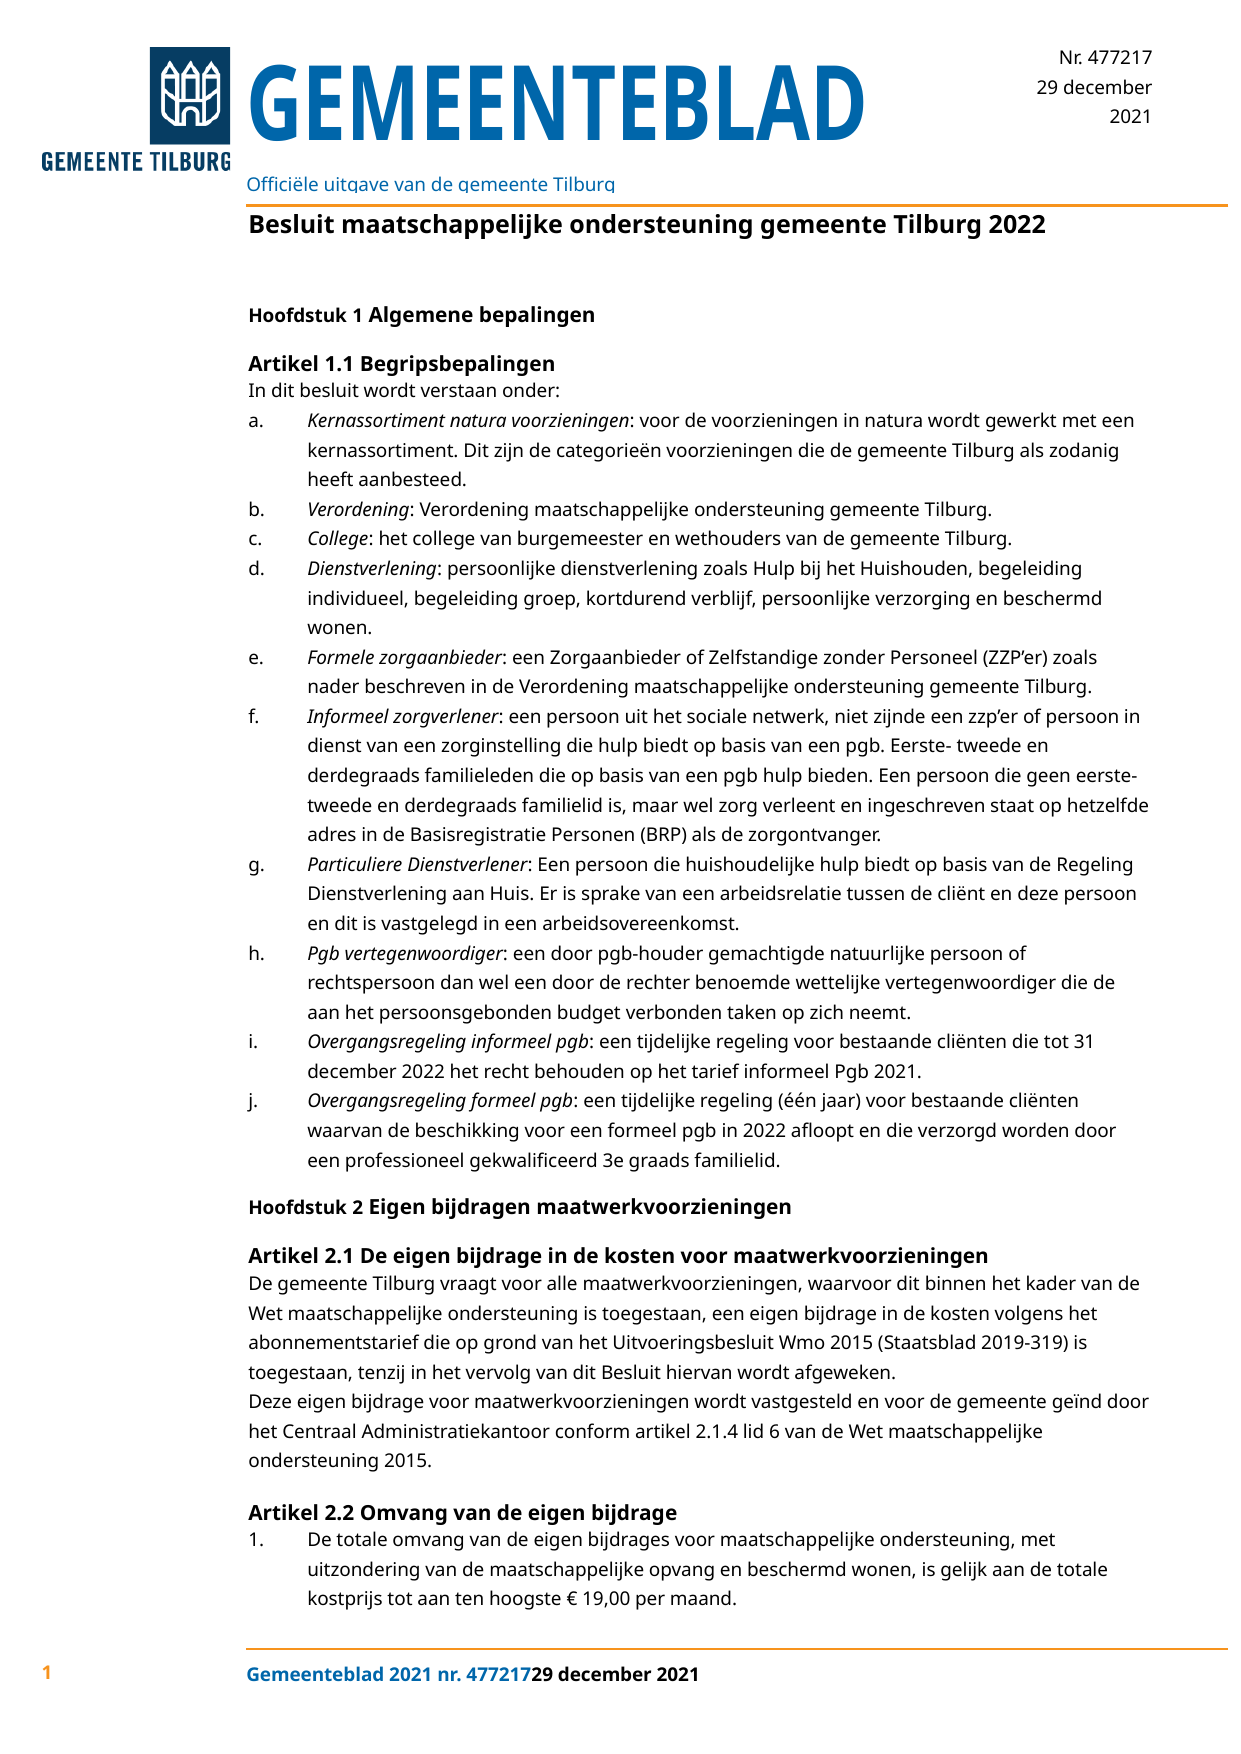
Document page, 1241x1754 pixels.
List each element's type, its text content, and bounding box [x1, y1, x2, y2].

list Dienstverlening: persoonlijke dienstverlening zoals Hulp bij het Huishouden, begeleiding individueel, begeleiding groep, kortdurend verblijf, persoonlijke verzorging en beschermd wonen. [248, 555, 1152, 640]
text In dit besluit wordt verstaan onder: [248, 378, 1152, 403]
list Pgb vertegenwoordiger: een door pgb-houder gemachtigde natuurlijke persoon of rechtspersoon dan wel een door de rechter benoemde wettelijke vertegenwoordiger die de aan het persoonsgebonden budget verbonden taken op zich neemt. [248, 940, 1152, 1024]
list Formele zorgaanbieder: een Zorgaanbieder of Zelfstandige zonder Personeel (ZZP’er) zoals nader beschreven in de Verordening maatschappelijke ondersteuning gemeente Tilburg. [248, 644, 1152, 699]
list College: het college van burgemeester en wethouders van de gemeente Tilburg. [248, 526, 1152, 551]
list Overgangsregeling informeel pgb: een tijdelijke regeling voor bestaande cliënten die tot 31 december 2022 het recht behouden op het tarief informeel Pgb 2021. [248, 1028, 1152, 1084]
text Artikel 2.2 Omvang van de eigen bijdrage [248, 1498, 1152, 1526]
text De gemeente Tilburg vraagt voor alle maatwerkvoorzieningen, waarvoor dit binnen het kader van de Wet maatschappelijke ondersteuning is toegestaan, een eigen bijdrage in de kosten volgens het abonnementstarief die op grond van het Uitvoeringsbesluit Wmo 2015 (Staatsblad 2019-319) is toegestaan, tenzij in het vervolg van dit Besluit hiervan wordt afgeweken. [248, 1270, 1152, 1384]
list De totale omvang van de eigen bijdrages voor maatschappelijke ondersteuning, met uitzondering van de maatschappelijke opvang en beschermd wonen, is gelijk aan de totale kostprijs tot aan ten hoogste € 19,00 per maand. [248, 1526, 1152, 1611]
text Artikel 1.1 Begripsbepalingen [248, 349, 1152, 378]
text Hoofdstuk 1 Algemene bepalingen [248, 300, 1152, 328]
list Informeel zorgverlener: een persoon uit het sociale netwerk, niet zijnde een zzp’er of persoon in dienst van een zorginstelling die hulp biedt op basis van een pgb. Eerste- tweede en derdegraads familieleden die op basis van een pgb hulp bieden. Een persoon die geen eerste- tweede en derdegraads familielid is, maar wel zorg verleent en ingeschreven staat op hetzelfde adres in de Basisregistratie Personen (BRP) als de zorgontvanger. [248, 703, 1152, 847]
text Artikel 2.1 De eigen bijdrage in de kosten voor maatwerkvoorzieningen [248, 1242, 1152, 1270]
list Kernassortiment natura voorzieningen: voor de voorzieningen in natura wordt gewerkt met een kernassortiment. Dit zijn de categorieën voorzieningen die de gemeente Tilburg als zodanig heeft aanbesteed. [248, 407, 1152, 492]
text Deze eigen bijdrage voor maatwerkvoorzieningen wordt vastgesteld en voor de gemeente geïnd door het Centraal Administratiekantoor conform artikel 2.1.4 lid 6 van de Wet maatschappelijke ondersteuning 2015. [248, 1388, 1152, 1473]
text Hoofdstuk 2 Eigen bijdragen maatwerkvoorzieningen [248, 1192, 1152, 1221]
list Verordening: Verordening maatschappelijke ondersteuning gemeente Tilburg. [248, 496, 1152, 522]
list Particuliere Dienstverlener: Een persoon die huishoudelijke hulp biedt op basis van de Regeling Dienstverlening aan Huis. Er is sprake van een arbeidsrelatie tussen de cliënt en deze persoon en dit is vastgelegd in een arbeidsovereenkomst. [248, 851, 1152, 936]
text Besluit maatschappelijke ondersteuning gemeente Tilburg 2022 [248, 207, 1152, 241]
picture [41, 47, 231, 172]
list Overgangsregeling formeel pgb: een tijdelijke regeling (één jaar) voor bestaande cliënten waarvan de beschikking voor een formeel pgb in 2022 afloopt en die verzorgd worden door een professioneel gekwalificeerd 3e graads familielid. [248, 1088, 1152, 1172]
